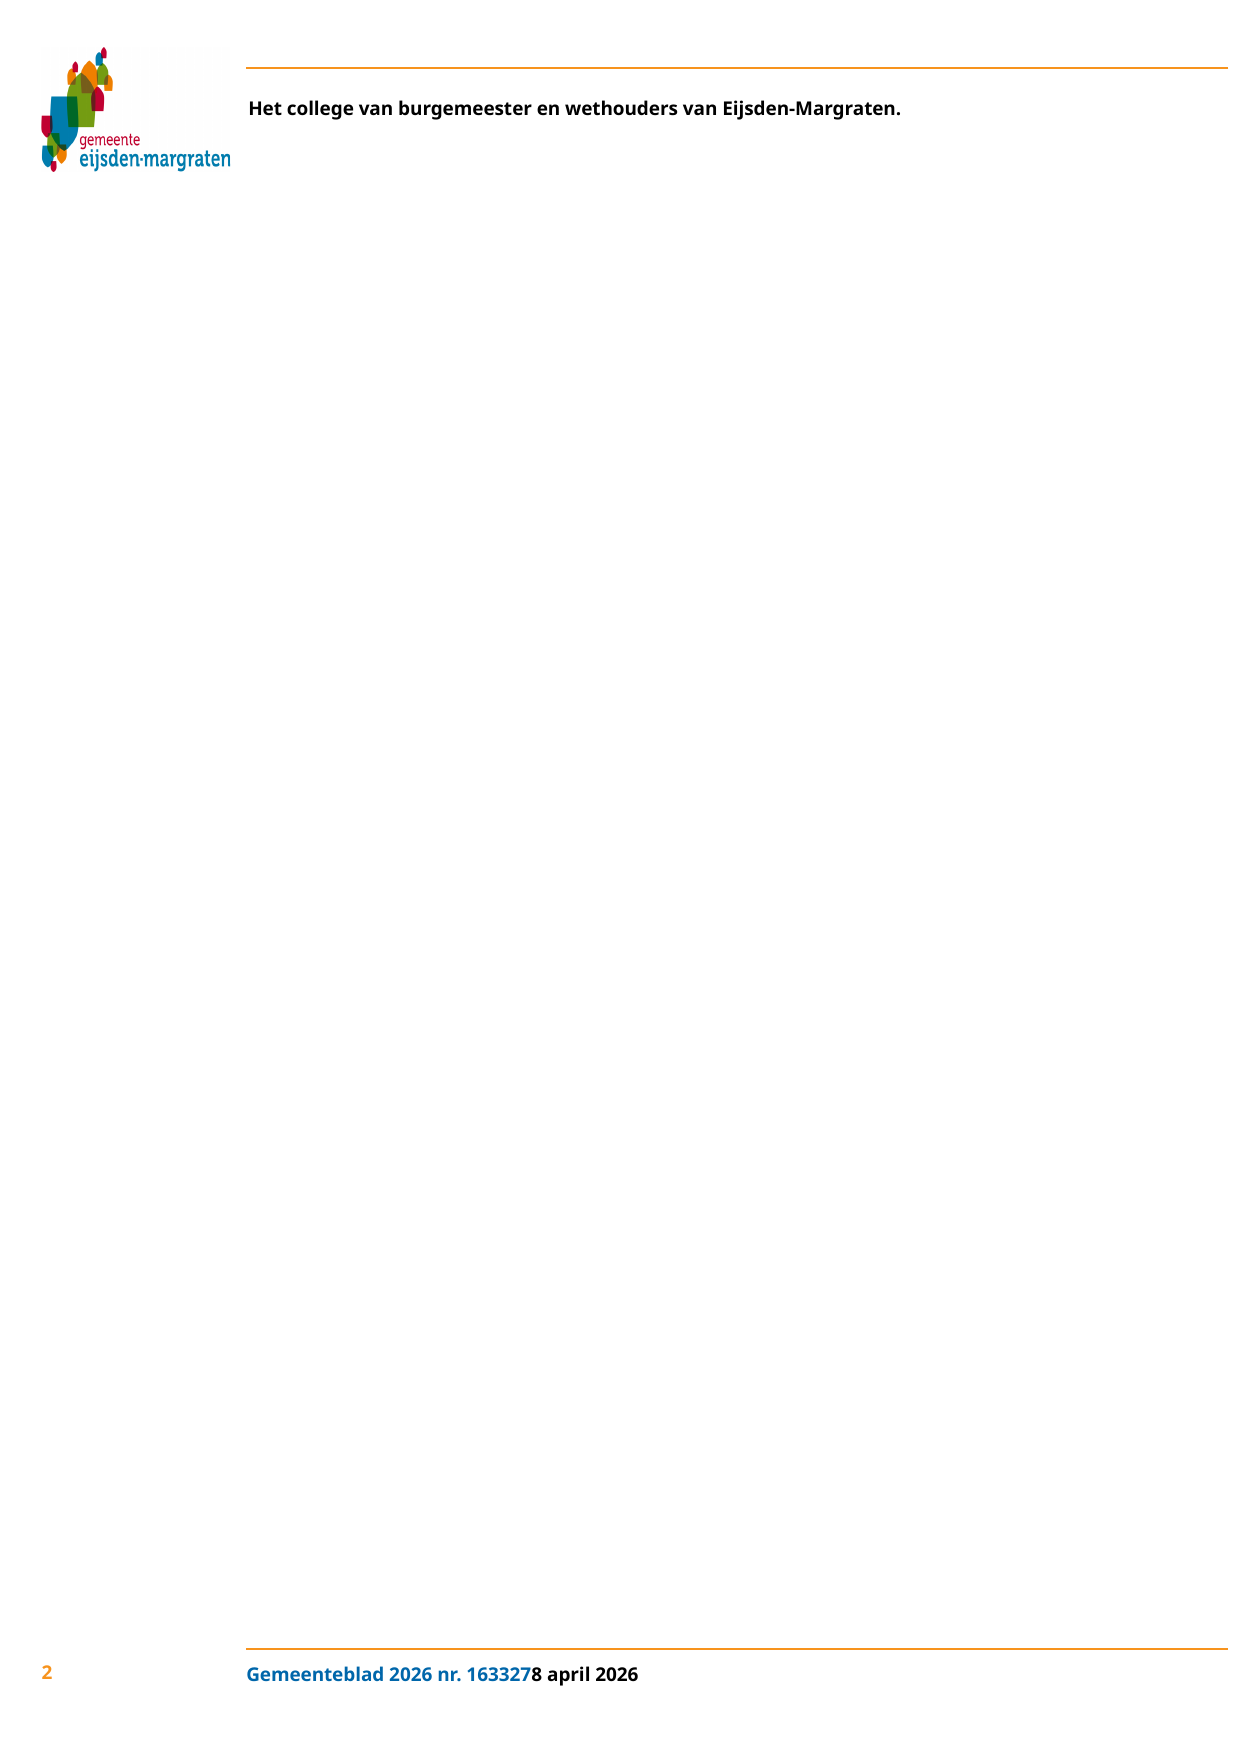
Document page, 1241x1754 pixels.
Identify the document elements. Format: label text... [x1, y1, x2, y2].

picture [41, 47, 231, 172]
text Het college van burgemeester en wethouders van Eijsden-Margraten. [248, 95, 1152, 121]
